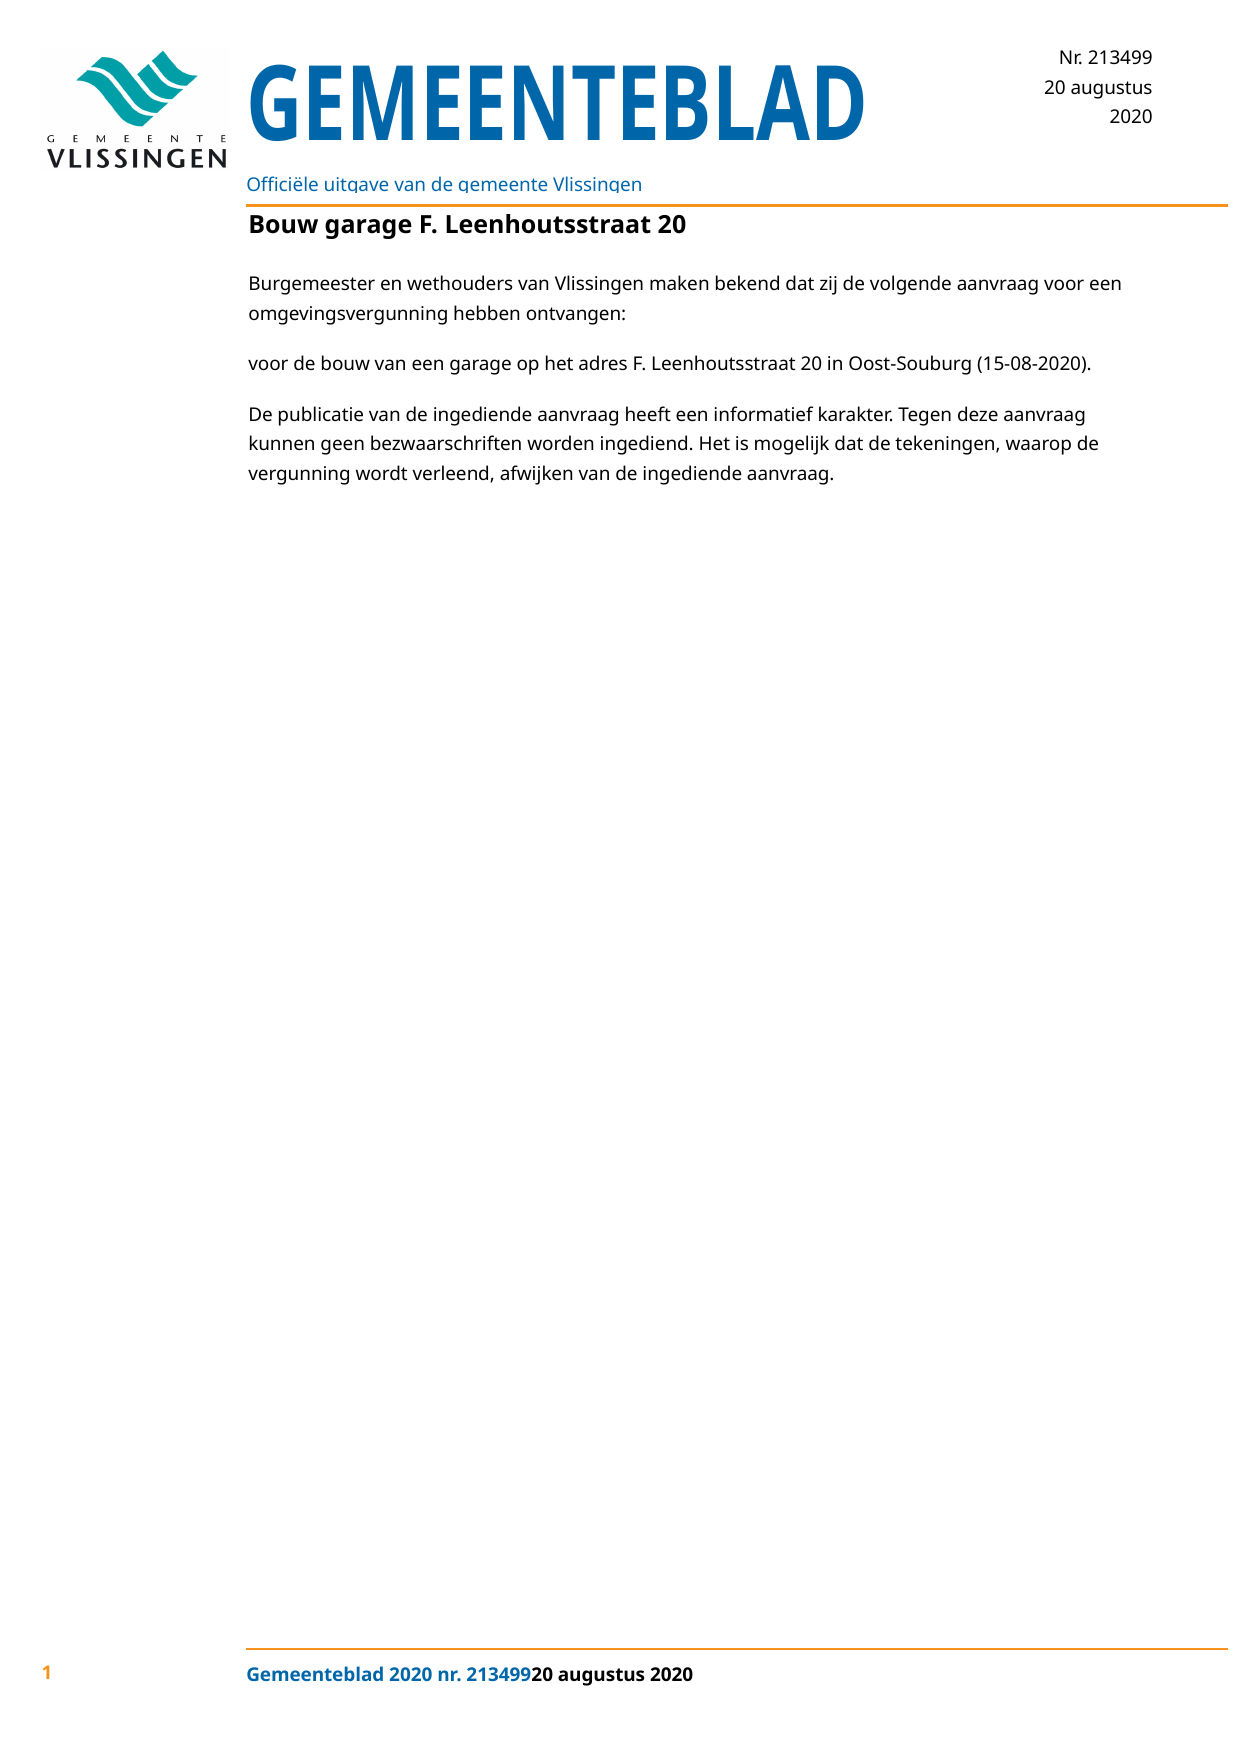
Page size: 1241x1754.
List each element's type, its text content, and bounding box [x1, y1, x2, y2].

picture [41, 47, 231, 172]
text voor de bouw van een garage op het adres F. Leenhoutsstraat 20 in Oost-Souburg (15-08-2020). [248, 350, 1152, 376]
text Burgemeester en wethouders van Vlissingen maken bekend dat zij de volgende aanvraag voor een omgevingsvergunning hebben ontvangen: [248, 270, 1152, 326]
text Bouw garage F. Leenhoutsstraat 20 [248, 207, 1152, 241]
text De publicatie van de ingediende aanvraag heeft een informatief karakter. Tegen deze aanvraag kunnen geen bezwaarschriften worden ingediend. Het is mogelijk dat de tekeningen, waarop de vergunning wordt verleend, afwijken van de ingediende aanvraag. [248, 401, 1152, 486]
